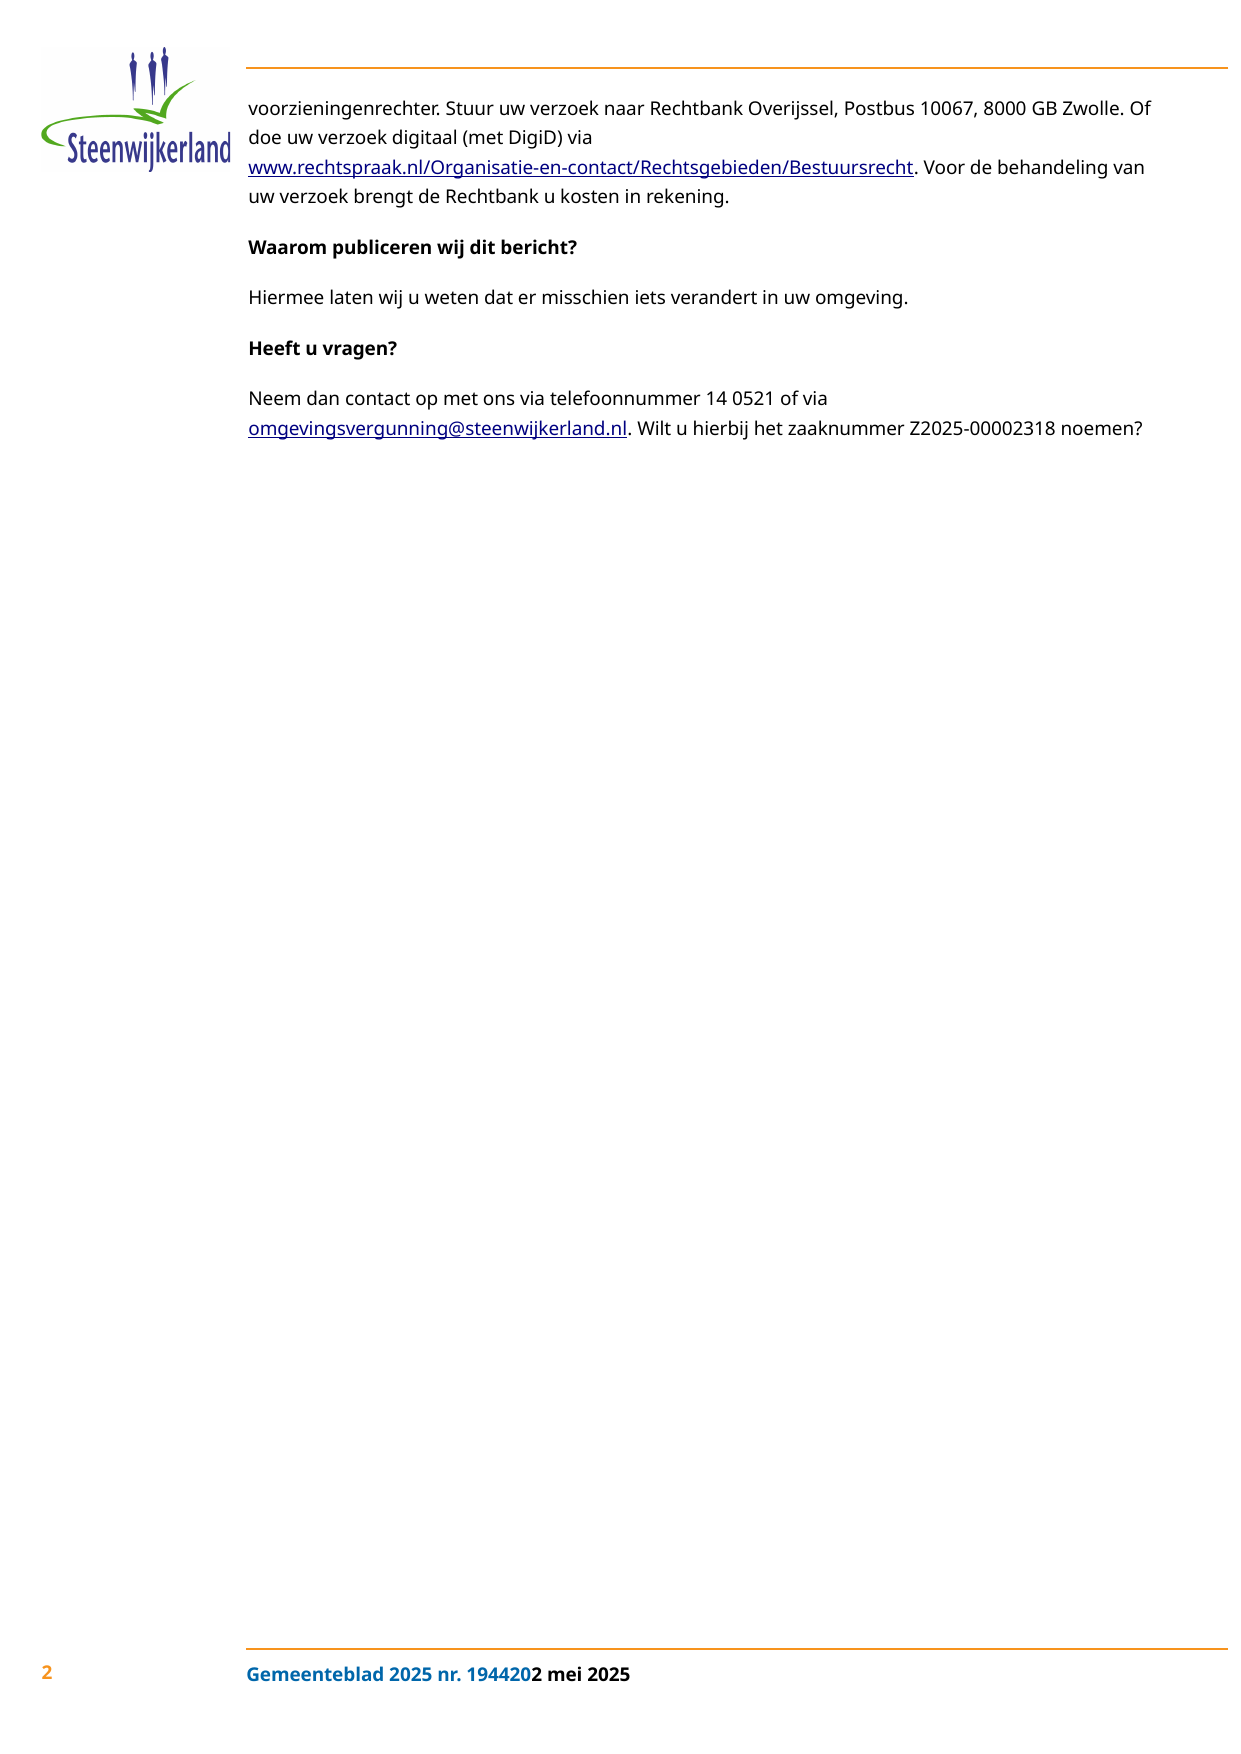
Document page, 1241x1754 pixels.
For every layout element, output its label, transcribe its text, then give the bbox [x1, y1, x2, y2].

text Hiermee laten wij u weten dat er misschien iets verandert in uw omgeving. [248, 284, 1152, 310]
picture [41, 47, 231, 172]
text Heeft u vragen? [248, 335, 1152, 361]
text Neem dan contact op met ons via telefoonnummer 14 0521 of via omgevingsvergunning@steenwijkerland.nl. Wilt u hierbij het zaaknummer Z2025-00002318 noemen? [248, 385, 1152, 441]
text Waarom publiceren wij dit bericht? [248, 234, 1152, 260]
text voorzieningenrechter. Stuur uw verzoek naar Rechtbank Overijssel, Postbus 10067, 8000 GB Zwolle. Of doe uw verzoek digitaal (met DigiD) via www.rechtspraak.nl/Organisatie-en-contact/Rechtsgebieden/Bestuursrecht. Voor de behandeling van uw verzoek brengt de Rechtbank u kosten in rekening. [248, 95, 1152, 209]
